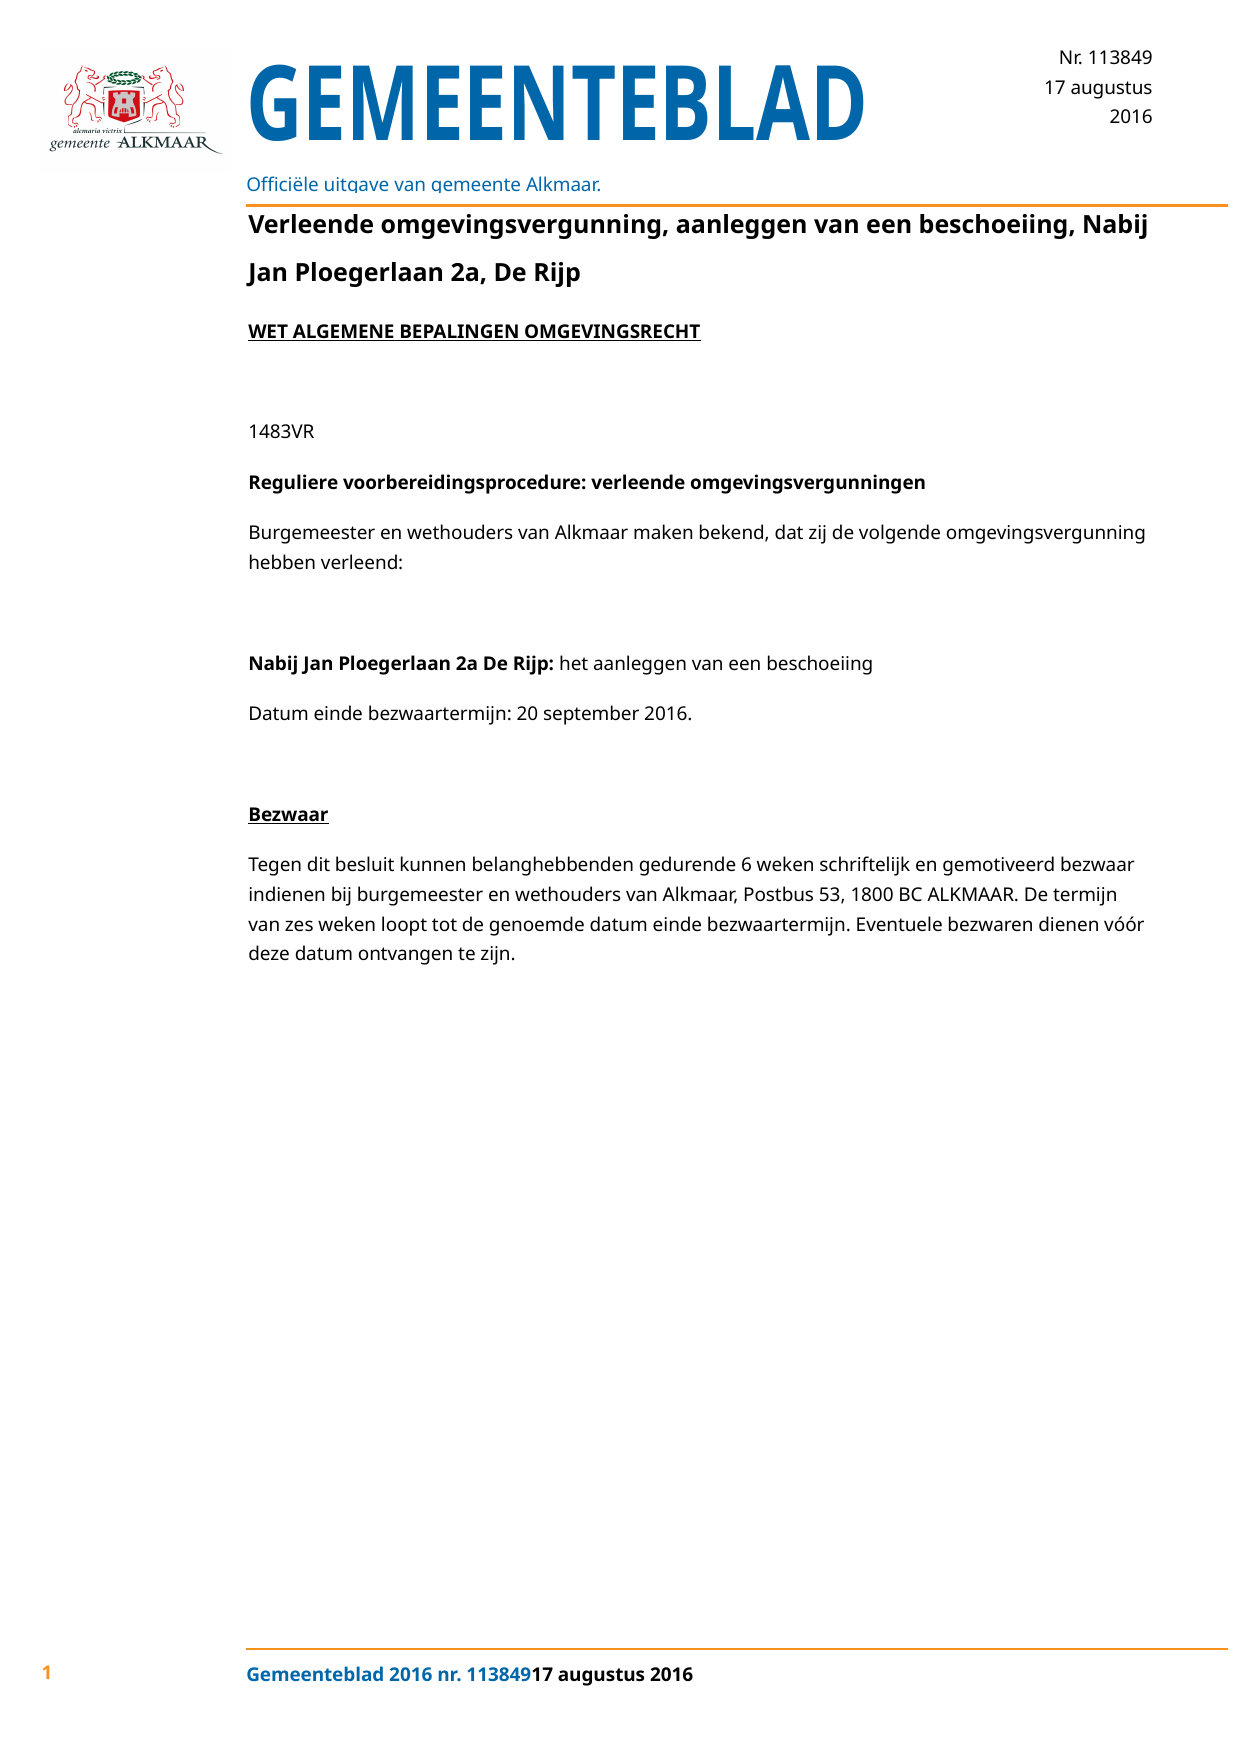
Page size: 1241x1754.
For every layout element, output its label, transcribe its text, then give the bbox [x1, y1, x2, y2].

text Bezwaar [248, 801, 1152, 827]
text Verleende omgevingsvergunning, aanleggen van een beschoeiing, Nabij Jan Ploegerlaan 2a, De Rijp [248, 207, 1152, 288]
text Datum einde bezwaartermijn: 20 september 2016. [248, 700, 1152, 726]
text Nabij Jan Ploegerlaan 2a De Rijp: het aanleggen van een beschoeiing [248, 650, 1152, 676]
picture [41, 47, 231, 172]
text WET ALGEMENE BEPALINGEN OMGEVINGSRECHT [248, 318, 1152, 344]
text 1483VR [248, 419, 1152, 444]
text Tegen dit besluit kunnen belanghebbenden gedurende 6 weken schriftelijk en gemotiveerd bezwaar indienen bij burgemeester en wethouders van Alkmaar, Postbus 53, 1800 BC ALKMAAR. De termijn van zes weken loopt tot de genoemde datum einde bezwaartermijn. Eventuele bezwaren dienen vóór deze datum ontvangen te zijn. [248, 852, 1152, 966]
text Reguliere voorbereidingsprocedure: verleende omgevingsvergunningen [248, 469, 1152, 495]
text Burgemeester en wethouders van Alkmaar maken bekend, dat zij de volgende omgevingsvergunning hebben verleend: [248, 519, 1152, 575]
